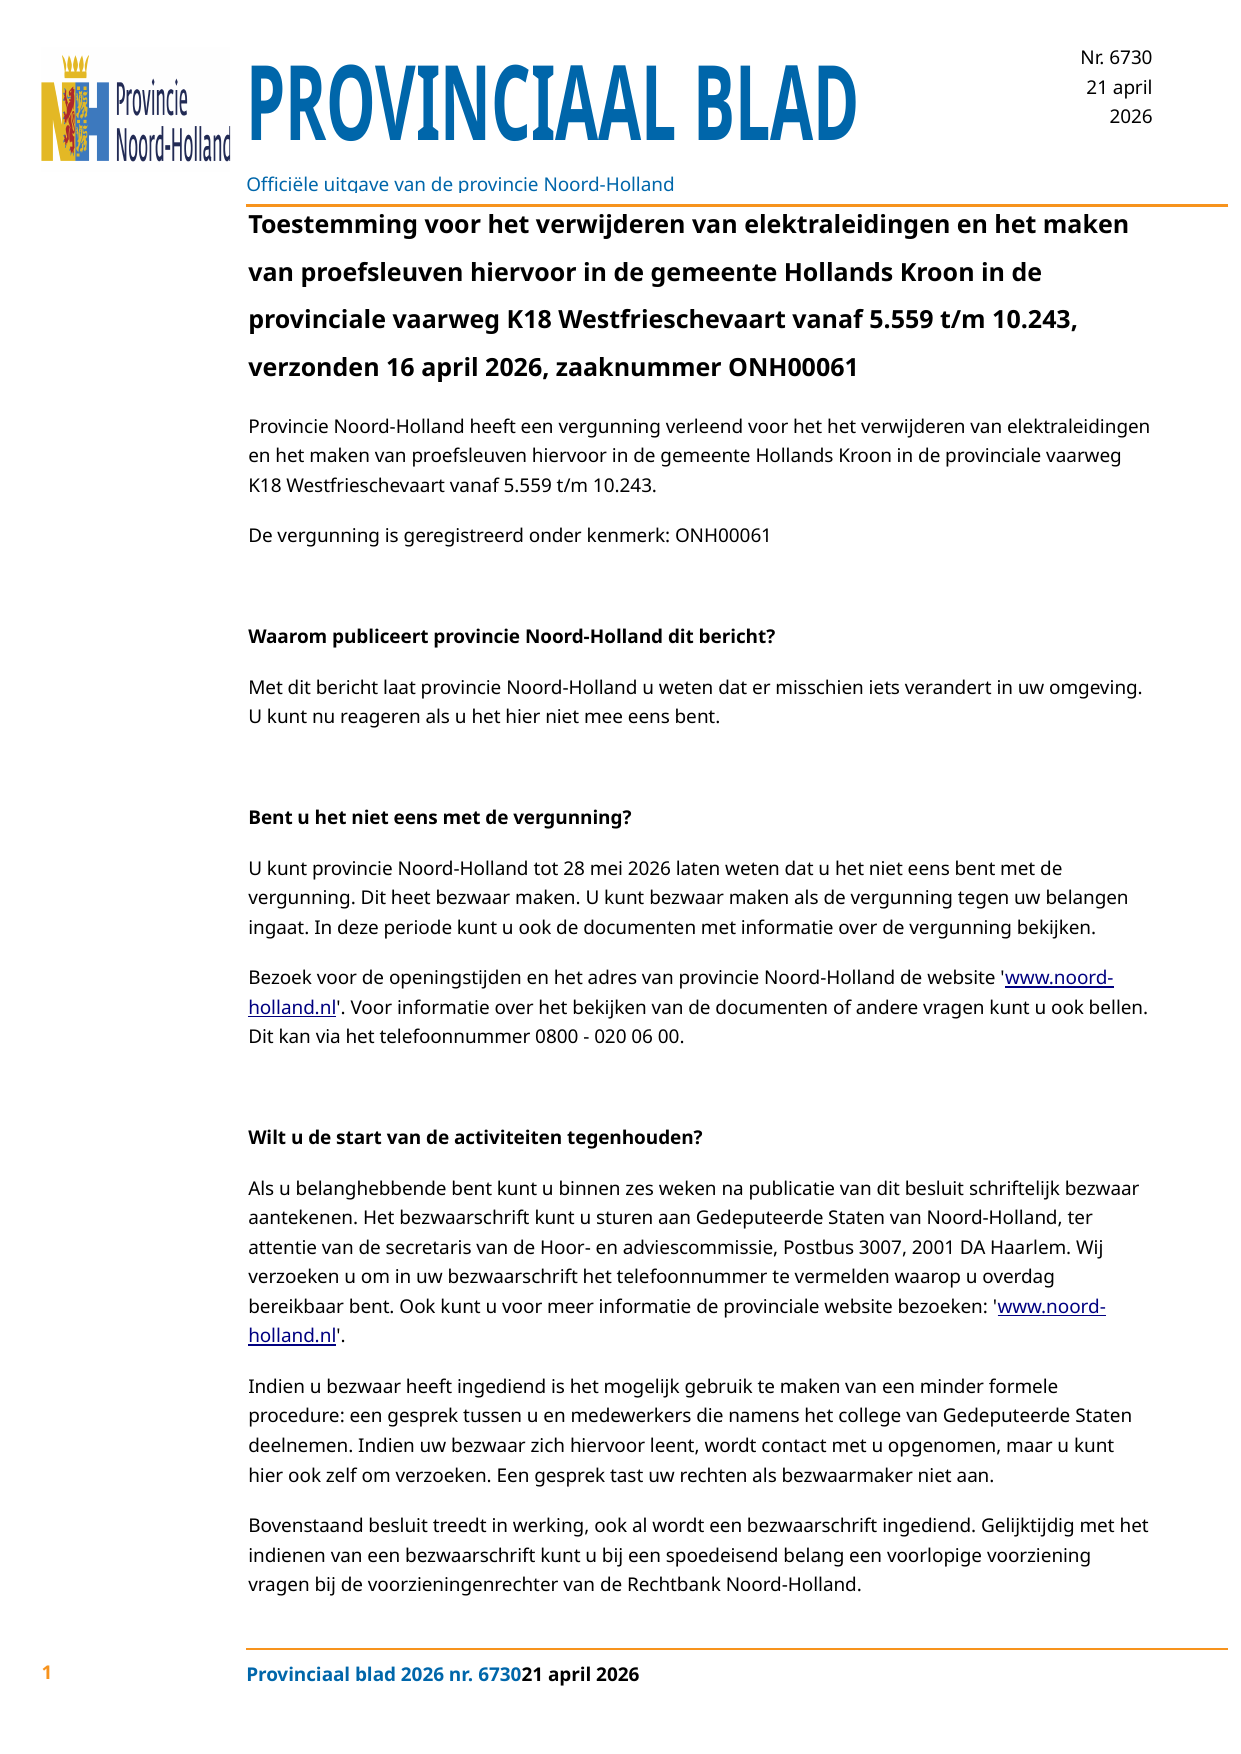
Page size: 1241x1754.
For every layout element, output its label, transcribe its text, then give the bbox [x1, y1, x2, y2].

picture [41, 47, 231, 172]
text Bent u het niet eens met de vergunning? [248, 804, 1152, 830]
text Provincie Noord-Holland heeft een vergunning verleend voor het het verwijderen van elektraleidingen en het maken van proefsleuven hiervoor in de gemeente Hollands Kroon in de provinciale vaarweg K18 Westfrieschevaart vanaf 5.559 t/m 10.243. [248, 413, 1152, 498]
text Bezoek voor de openingstijden en het adres van provincie Noord-Holland de website 'www.noord-holland.nl'. Voor informatie over het bekijken van de documenten of andere vragen kunt u ook bellen. Dit kan via het telefoonnummer 0800 - 020 06 00. [248, 964, 1152, 1049]
text De vergunning is geregistreerd onder kenmerk: ONH00061 [248, 523, 1152, 548]
text U kunt provincie Noord-Holland tot 28 mei 2026 laten weten dat u het niet eens bent met de vergunning. Dit heet bezwaar maken. U kunt bezwaar maken als de vergunning tegen uw belangen ingaat. In deze periode kunt u ook de documenten met informatie over de vergunning bekijken. [248, 855, 1152, 940]
text Waarom publiceert provincie Noord-Holland dit bericht? [248, 623, 1152, 649]
text Bovenstaand besluit treedt in werking, ook al wordt een bezwaarschrift ingediend. Gelijktijdig met het indienen van een bezwaarschrift kunt u bij een spoedeisend belang een voorlopige voorziening vragen bij de voorzieningenrechter van de Rechtbank Noord-Holland. [248, 1512, 1152, 1597]
text Wilt u de start van de activiteiten tegenhouden? [248, 1124, 1152, 1150]
text Indien u bezwaar heeft ingediend is het mogelijk gebruik te maken van een minder formele procedure: een gesprek tussen u en medewerkers die namens het college van Gedeputeerde Staten deelnemen. Indien uw bezwaar zich hiervoor leent, wordt contact met u opgenomen, maar u kunt hier ook zelf om verzoeken. Een gesprek tast uw rechten als bezwaarmaker niet aan. [248, 1373, 1152, 1488]
text Toestemming voor het verwijderen van elektraleidingen en het maken van proefsleuven hiervoor in de gemeente Hollands Kroon in de provinciale vaarweg K18 Westfrieschevaart vanaf 5.559 t/m 10.243, verzonden 16 april 2026, zaaknummer ONH00061 [248, 207, 1152, 384]
text Als u belanghebbende bent kunt u binnen zes weken na publicatie van dit besluit schriftelijk bezwaar aantekenen. Het bezwaarschrift kunt u sturen aan Gedeputeerde Staten van Noord-Holland, ter attentie van de secretaris van de Hoor- en adviescommissie, Postbus 3007, 2001 DA Haarlem. Wij verzoeken u om in uw bezwaarschrift het telefoonnummer te vermelden waarop u overdag bereikbaar bent. Ook kunt u voor meer informatie de provinciale website bezoeken: 'www.noord-holland.nl'. [248, 1175, 1152, 1348]
text Met dit bericht laat provincie Noord-Holland u weten dat er misschien iets verandert in uw omgeving. U kunt nu reageren als u het hier niet mee eens bent. [248, 674, 1152, 729]
